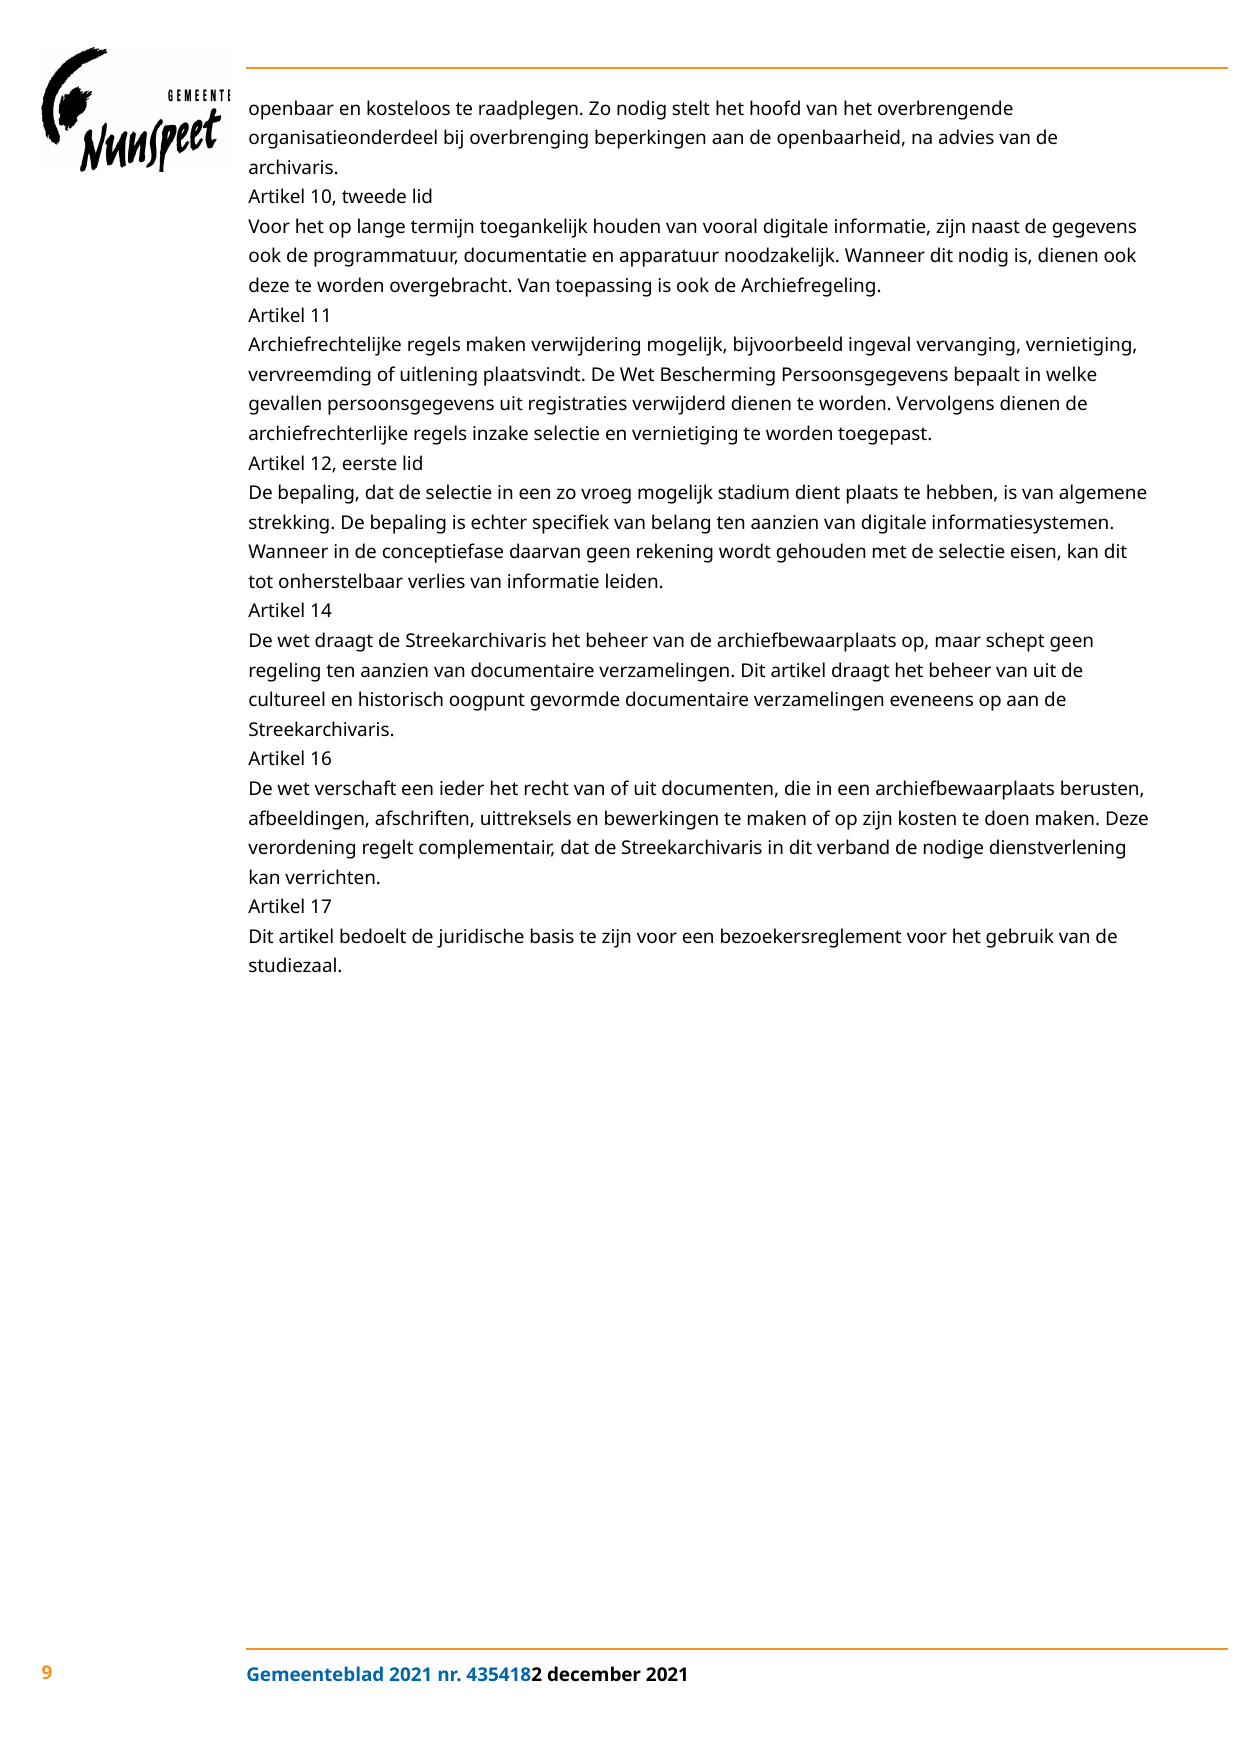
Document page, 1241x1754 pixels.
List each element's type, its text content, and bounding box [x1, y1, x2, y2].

text Artikel 10, tweede lid [248, 183, 1152, 209]
text Dit artikel bedoelt de juridische basis te zijn voor een bezoekersreglement voor het gebruik van de studiezaal. [248, 923, 1152, 978]
text Artikel 17 [248, 893, 1152, 919]
text Archiefrechtelijke regels maken verwijdering mogelijk, bijvoorbeeld ingeval vervanging, vernietiging, vervreemding of uitlening plaatsvindt. De Wet Bescherming Persoonsgegevens bepaalt in welke gevallen persoonsgegevens uit registraties verwijderd dienen te worden. Vervolgens dienen de archiefrechterlijke regels inzake selectie en vernietiging te worden toegepast. [248, 331, 1152, 446]
text Artikel 11 [248, 302, 1152, 328]
text De bepaling, dat de selectie in een zo vroeg mogelijk stadium dient plaats te hebben, is van algemene strekking. De bepaling is echter specifiek van belang ten aanzien van digitale informatiesystemen. Wanneer in de conceptiefase daarvan geen rekening wordt gehouden met de selectie eisen, kan dit tot onherstelbaar verlies van informatie leiden. [248, 479, 1152, 594]
text De wet verschaft een ieder het recht van of uit documenten, die in een archiefbewaarplaats berusten, afbeeldingen, afschriften, uittreksels en bewerkingen te maken of op zijn kosten te doen maken. Deze verordening regelt complementair, dat de Streekarchivaris in dit verband de nodige dienstverlening kan verrichten. [248, 775, 1152, 890]
text De wet draagt de Streekarchivaris het beheer van de archiefbewaarplaats op, maar schept geen regeling ten aanzien van documentaire verzamelingen. Dit artikel draagt het beheer van uit de cultureel en historisch oogpunt gevormde documentaire verzamelingen eveneens op aan de Streekarchivaris. [248, 627, 1152, 742]
picture [41, 47, 231, 172]
text openbaar en kosteloos te raadplegen. Zo nodig stelt het hoofd van het overbrengende organisatieonderdeel bij overbrenging beperkingen aan de openbaarheid, na advies van de archivaris. [248, 95, 1152, 180]
text Artikel 16 [248, 746, 1152, 771]
text Voor het op lange termijn toegankelijk houden van vooral digitale informatie, zijn naast de gegevens ook de programmatuur, documentatie en apparatuur noodzakelijk. Wanneer dit nodig is, dienen ook deze te worden overgebracht. Van toepassing is ook de Archiefregeling. [248, 213, 1152, 298]
text Artikel 12, eerste lid [248, 450, 1152, 476]
text Artikel 14 [248, 598, 1152, 623]
